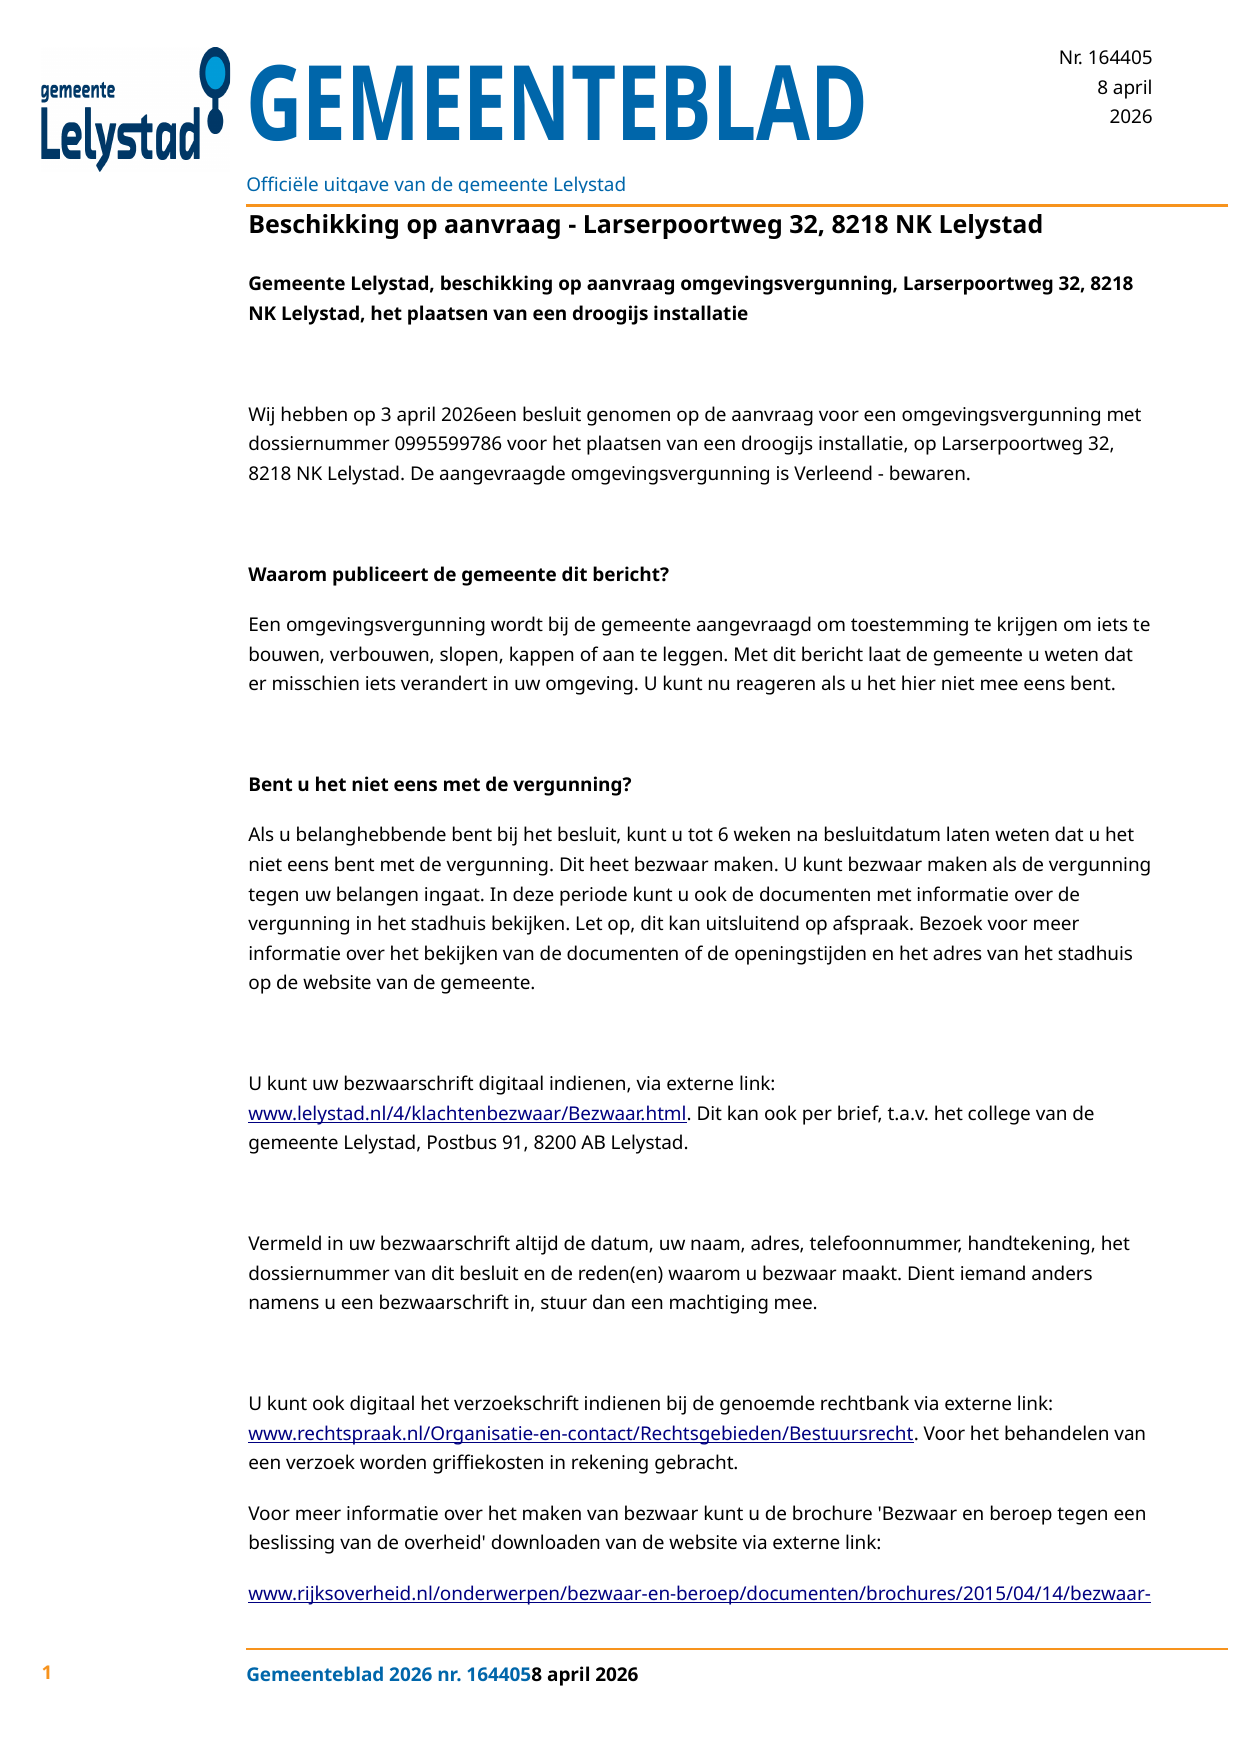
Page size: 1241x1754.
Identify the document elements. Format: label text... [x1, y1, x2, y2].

text Vermeld in uw bezwaarschrift altijd de datum, uw naam, adres, telefoonnummer, handtekening, het dossiernummer van dit besluit en de reden(en) waarom u bezwaar maakt. Dient iemand anders namens u een bezwaarschrift in, stuur dan een machtiging mee. [248, 1230, 1152, 1315]
text Bent u het niet eens met de vergunning? [248, 771, 1152, 797]
text Voor meer informatie over het maken van bezwaar kunt u de brochure 'Bezwaar en beroep tegen een beslissing van de overheid' downloaden van de website via externe link: [248, 1500, 1152, 1555]
text Beschikking op aanvraag - Larserpoortweg 32, 8218 NK Lelystad [248, 207, 1152, 241]
text U kunt uw bezwaarschrift digitaal indienen, via externe link: www.lelystad.nl/4/klachtenbezwaar/Bezwaar.html. Dit kan ook per brief, t.a.v. het college van de gemeente Lelystad, Postbus 91, 8200 AB Lelystad. [248, 1070, 1152, 1155]
text Een omgevingsvergunning wordt bij de gemeente aangevraagd om toestemming te krijgen om iets te bouwen, verbouwen, slopen, kappen of aan te leggen. Met dit bericht laat de gemeente u weten dat er misschien iets verandert in uw omgeving. U kunt nu reageren als u het hier niet mee eens bent. [248, 611, 1152, 696]
picture [41, 47, 231, 172]
text Wij hebben op 3 april 2026een besluit genomen op de aanvraag voor een omgevingsvergunning met dossiernummer 0995599786 voor het plaatsen van een droogijs installatie, op Larserpoortweg 32, 8218 NK Lelystad. De aangevraagde omgevingsvergunning is Verleend - bewaren. [248, 401, 1152, 486]
text Gemeente Lelystad, beschikking op aanvraag omgevingsvergunning, Larserpoortweg 32, 8218 NK Lelystad, het plaatsen van een droogijs installatie [248, 270, 1152, 326]
text U kunt ook digitaal het verzoekschrift indienen bij de genoemde rechtbank via externe link: www.rechtspraak.nl/Organisatie-en-contact/Rechtsgebieden/Bestuursrecht. Voor het behandelen van een verzoek worden griffiekosten in rekening gebracht. [248, 1390, 1152, 1475]
text Waarom publiceert de gemeente dit bericht? [248, 561, 1152, 586]
text Als u belanghebbende bent bij het besluit, kunt u tot 6 weken na besluitdatum laten weten dat u het niet eens bent met de vergunning. Dit heet bezwaar maken. U kunt bezwaar maken als de vergunning tegen uw belangen ingaat. In deze periode kunt u ook de documenten met informatie over de vergunning in het stadhuis bekijken. Let op, dit kan uitsluitend op afspraak. Bezoek voor meer informatie over het bekijken van de documenten of de openingstijden en het adres van het stadhuis op de website van de gemeente. [248, 822, 1152, 995]
text www.rijksoverheid.nl/onderwerpen/bezwaar-en-beroep/documenten/brochures/2015/04/14/bezwaar- [248, 1580, 1152, 1606]
